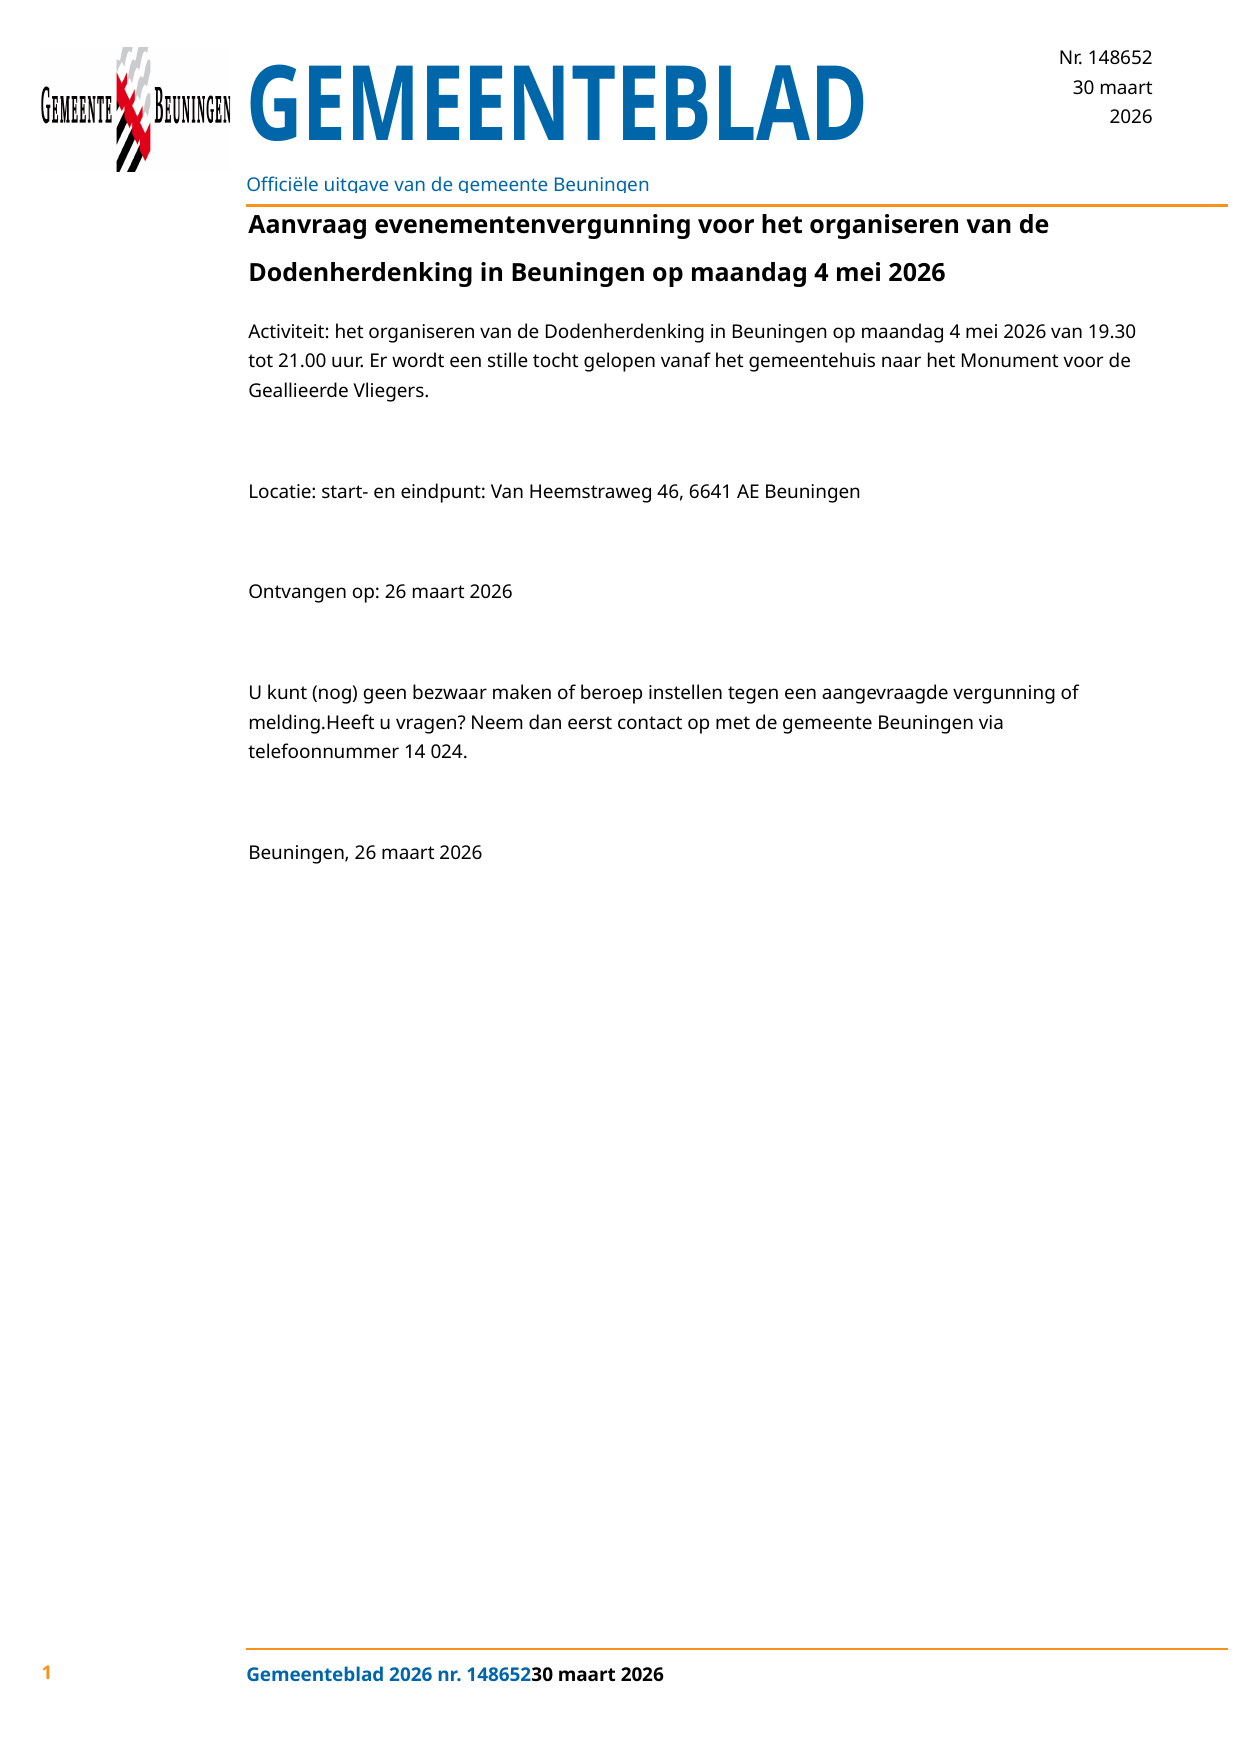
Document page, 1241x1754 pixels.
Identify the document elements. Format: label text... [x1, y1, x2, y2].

text Beuningen, 26 maart 2026 [248, 839, 1152, 865]
picture [41, 47, 231, 172]
text Locatie: start- en eindpunt: Van Heemstraweg 46, 6641 AE Beuningen [248, 478, 1152, 504]
text Ontvangen op: 26 maart 2026 [248, 579, 1152, 604]
text U kunt (nog) geen bezwaar maken of beroep instellen tegen een aangevraagde vergunning of melding.Heeft u vragen? Neem dan eerst contact op met de gemeente Beuningen via telefoonnummer 14 024. [248, 679, 1152, 764]
text Aanvraag evenementenvergunning voor het organiseren van de Dodenherdenking in Beuningen op maandag 4 mei 2026 [248, 207, 1152, 288]
text Activiteit: het organiseren van de Dodenherdenking in Beuningen op maandag 4 mei 2026 van 19.30 tot 21.00 uur. Er wordt een stille tocht gelopen vanaf het gemeentehuis naar het Monument voor de Geallieerde Vliegers. [248, 318, 1152, 403]
